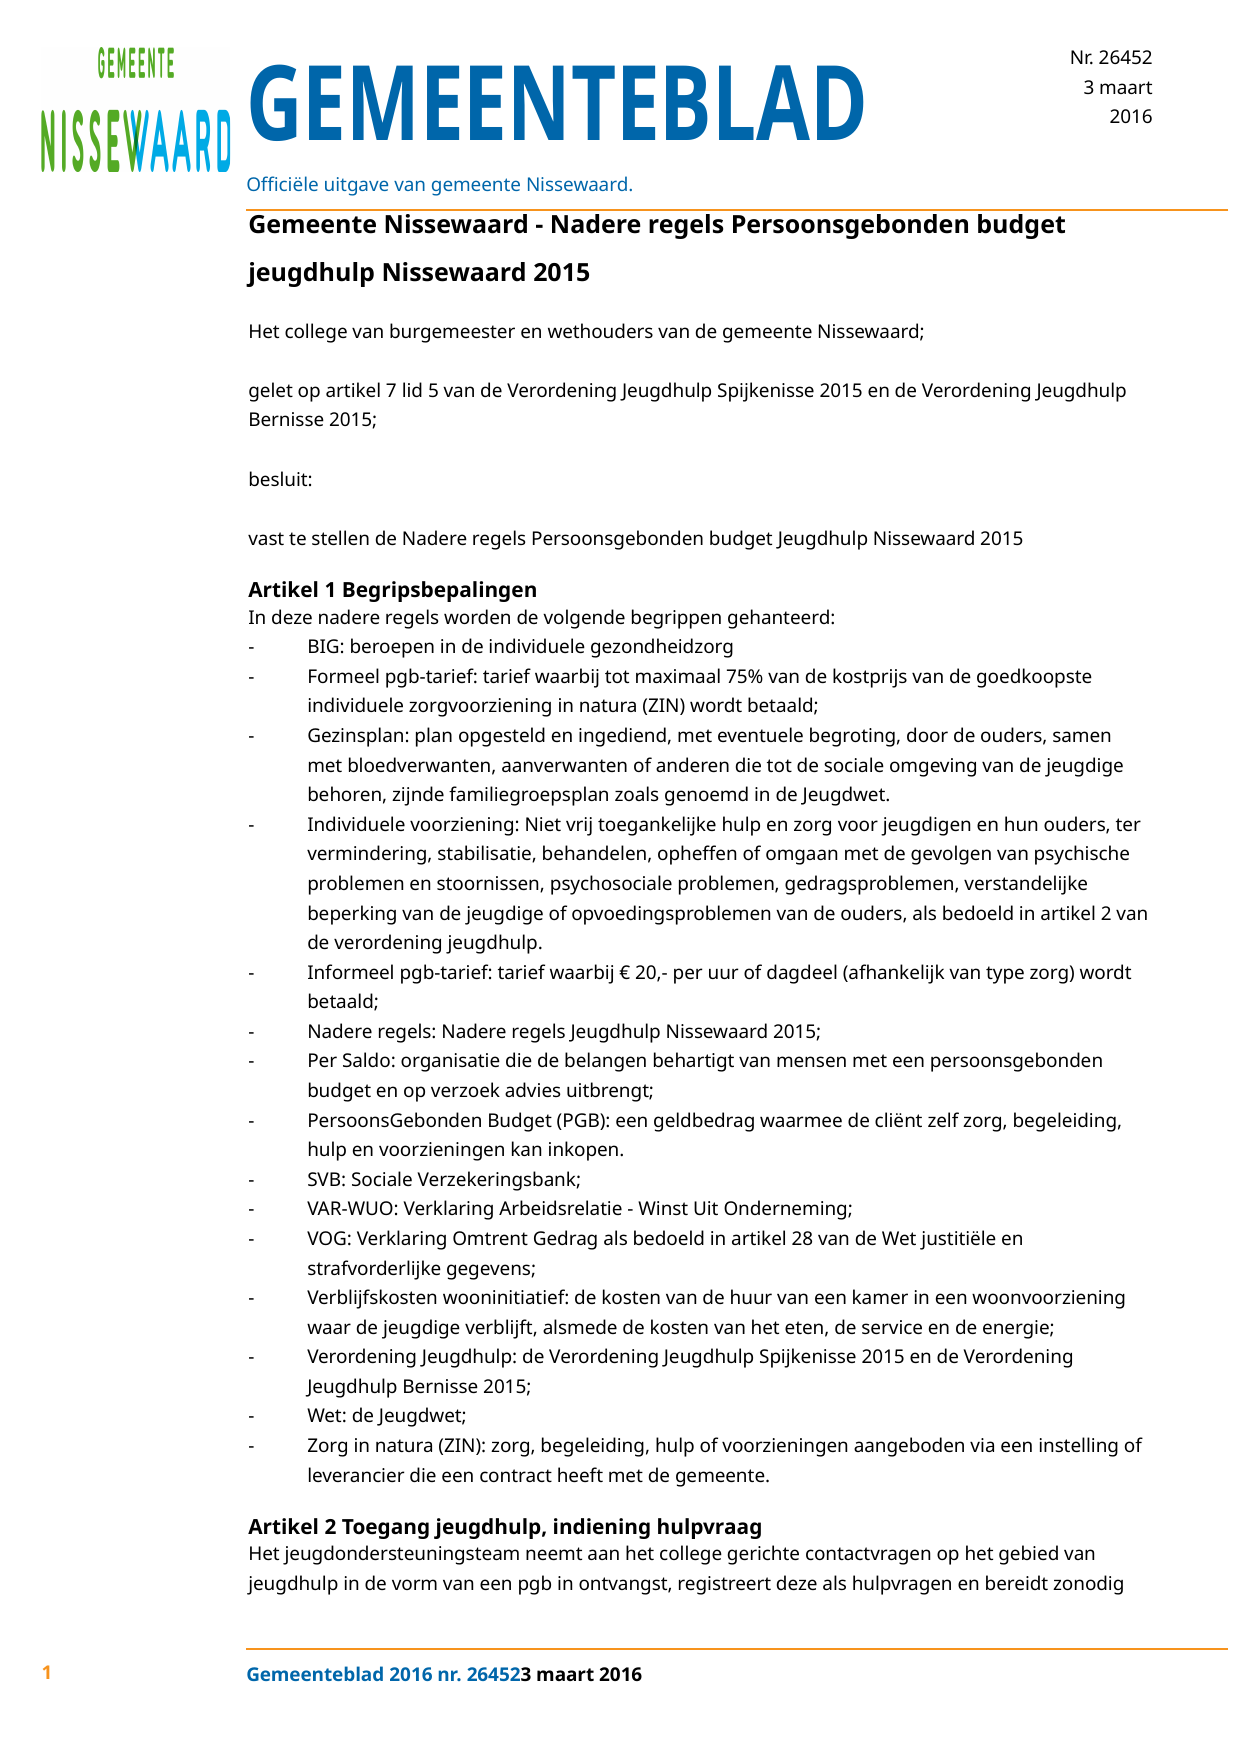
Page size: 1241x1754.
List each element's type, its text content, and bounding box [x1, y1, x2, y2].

text In deze nadere regels worden de volgende begrippen gehanteerd: [248, 604, 1152, 629]
list Informeel pgb-tarief: tarief waarbij € 20,- per uur of dagdeel (afhankelijk van type zorg) wordt betaald; [248, 959, 1152, 1014]
picture [200, 151, 206, 172]
list BIG: beroepen in de individuele gezondheidzorg [248, 633, 1152, 659]
list Verblijfskosten wooninitiatief: de kosten van de huur van een kamer in een woonvoorziening waar de jeugdige verblijft, alsmede de kosten van het eten, de service en de energie; [248, 1284, 1152, 1339]
list PersoonsGebonden Budget (PGB): een geldbedrag waarmee de cliënt zelf zorg, begeleiding, hulp en voorzieningen kan inkopen. [248, 1107, 1152, 1162]
list VAR-WUO: Verklaring Arbeidsrelatie - Winst Uit Onderneming; [248, 1196, 1152, 1221]
text besluit: [248, 466, 1152, 492]
list Gezinsplan: plan opgesteld en ingediend, met eventuele begroting, door de ouders, samen met bloedverwanten, aanverwanten of anderen die tot de sociale omgeving van de jeugdige behoren, zijnde familiegroepsplan zoals genoemd in de Jeugdwet. [248, 722, 1152, 807]
list Zorg in natura (ZIN): zorg, begeleiding, hulp of voorzieningen aangeboden via een instelling of leverancier die een contract heeft met de gemeente. [248, 1432, 1152, 1487]
list VOG: Verklaring Omtrent Gedrag als bedoeld in artikel 28 van de Wet justitiële en strafvorderlijke gegevens; [248, 1225, 1152, 1280]
picture [201, 122, 206, 138]
text Het college van burgemeester en wethouders van de gemeente Nissewaard; [248, 318, 1152, 344]
list Verordening Jeugdhulp: de Verordening Jeugdhulp Spijkenisse 2015 en de Verordening Jeugdhulp Bernisse 2015; [248, 1343, 1152, 1399]
picture [222, 122, 227, 160]
picture [176, 157, 187, 172]
list Individuele voorziening: Niet vrij toegankelijke hulp en zorg voor jeugdigen en hun ouders, ter vermindering, stabilisatie, behandelen, opheffen of omgaan met de gevolgen van psychische problemen en stoornissen, psychosociale problemen, gedragsproblemen, verstandelijke beperking van de jeugdige of opvoedingsproblemen van de ouders, als bedoeld in artikel 2 van de verordening jeugdhulp. [248, 811, 1152, 955]
text Het jeugdondersteuningsteam neemt aan het college gerichte contactvragen op het gebied van jeugdhulp in de vorm van een pgb in ontvangst, registreert deze als hulpvragen en bereidt zonodig [248, 1541, 1152, 1596]
text Artikel 1 Begripsbepalingen [248, 575, 1152, 604]
text vast te stellen de Nadere regels Persoonsgebonden budget Jeugdhulp Nissewaard 2015 [248, 525, 1152, 551]
text Artikel 2 Toegang jeugdhulp, indiening hulpvraag [248, 1512, 1152, 1541]
list Wet: de Jeugdwet; [248, 1403, 1152, 1428]
text gelet op artikel 7 lid 5 van de Verordening Jeugdhulp Spijkenisse 2015 en de Verordening Jeugdhulp Bernisse 2015; [248, 377, 1152, 432]
text Gemeente Nissewaard - Nadere regels Persoonsgebonden budget jeugdhulp Nissewaard 2015 [248, 211, 1152, 288]
list SVB: Sociale Verzekeringsbank; [248, 1166, 1152, 1192]
picture [154, 157, 165, 172]
list Per Saldo: organisatie die de belangen behartigt van mensen met een persoonsgebonden budget en op verzoek advies uitbrengt; [248, 1048, 1152, 1103]
picture [41, 47, 231, 172]
list Formeel pgb-tarief: tarief waarbij tot maximaal 75% van de kostprijs van de goedkoopste individuele zorgvoorziening in natura (ZIN) wordt betaald; [248, 663, 1152, 718]
list Nadere regels: Nadere regels Jeugdhulp Nissewaard 2015; [248, 1018, 1152, 1044]
